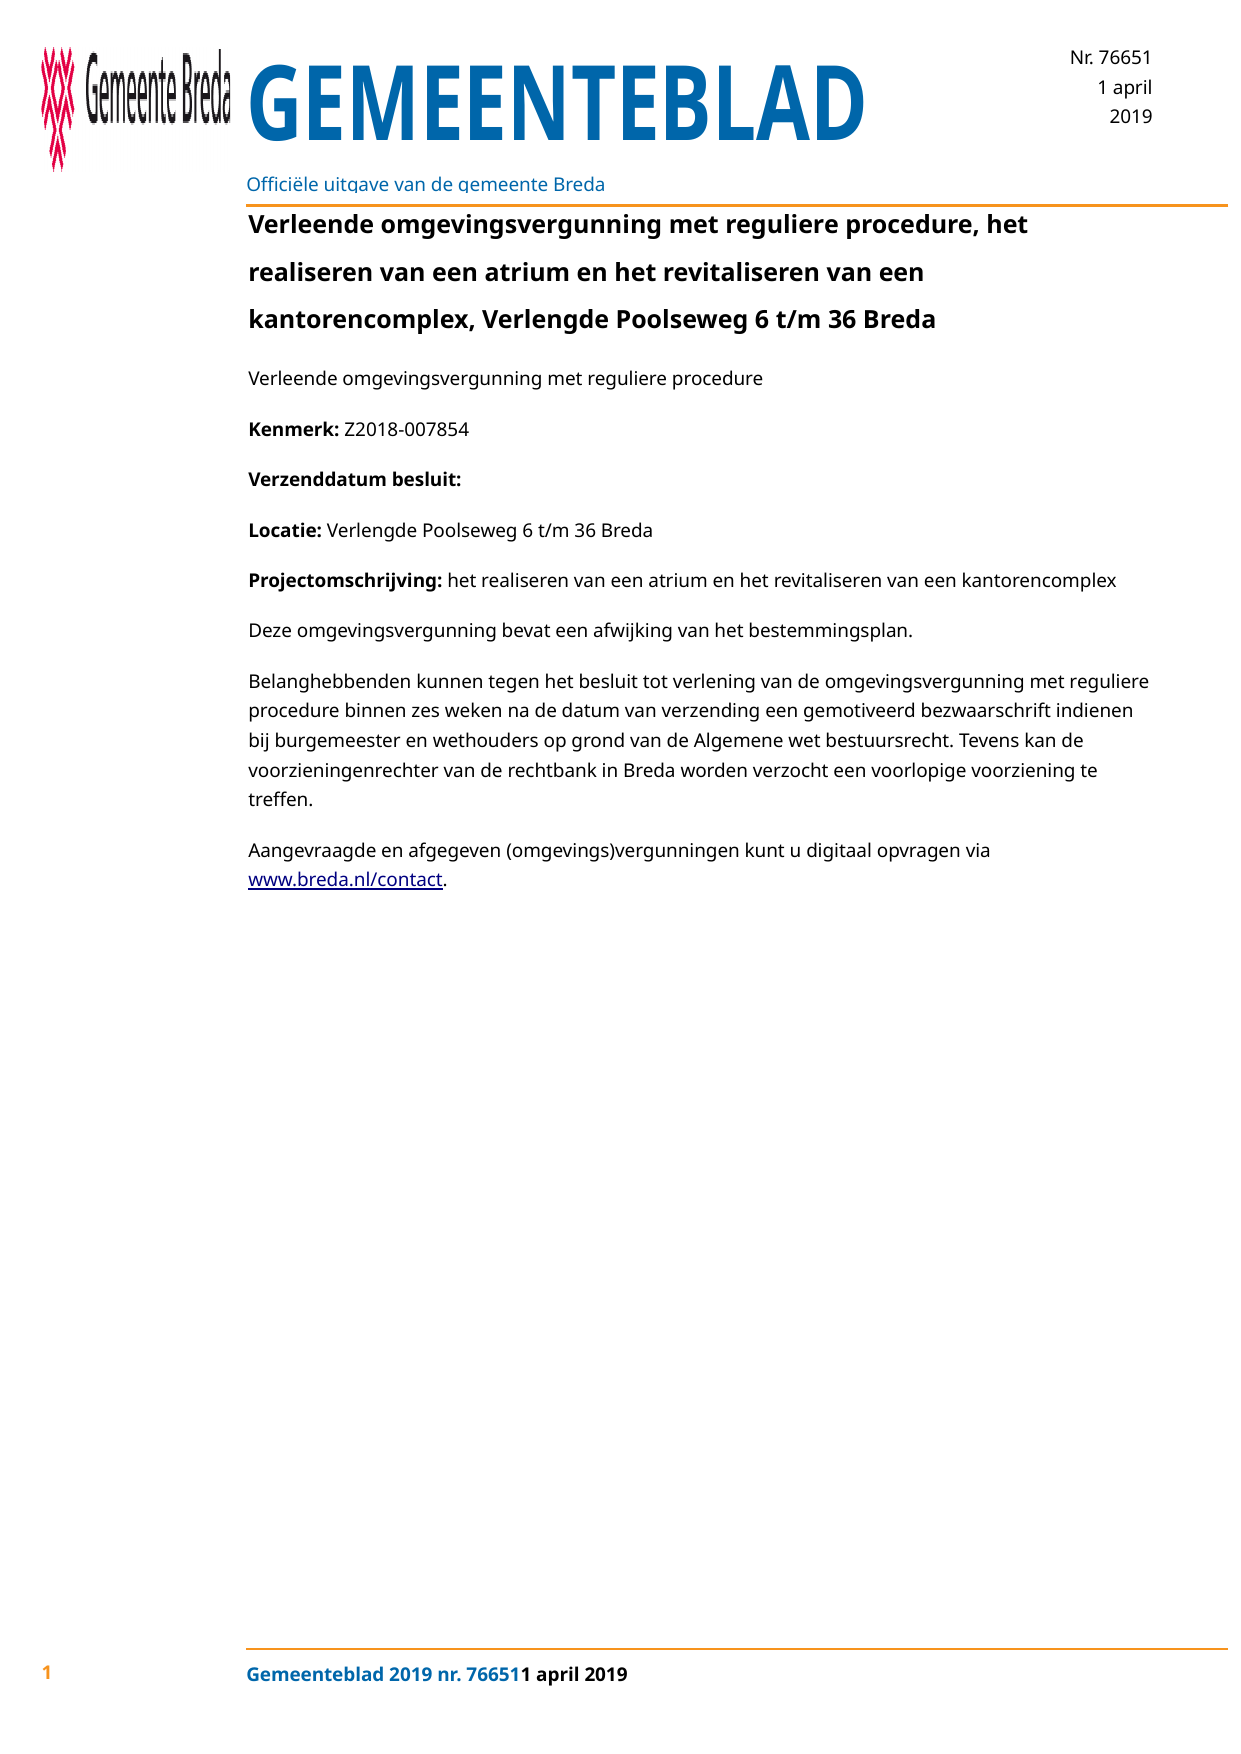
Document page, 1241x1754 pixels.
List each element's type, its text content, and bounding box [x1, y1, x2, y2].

text Verzenddatum besluit: [248, 466, 1152, 492]
text Kenmerk: Z2018-007854 [248, 416, 1152, 442]
text Verleende omgevingsvergunning met reguliere procedure [248, 366, 1152, 391]
text Locatie: Verlengde Poolseweg 6 t/m 36 Breda [248, 517, 1152, 542]
text Deze omgevingsvergunning bevat een afwijking van het bestemmingsplan. [248, 618, 1152, 643]
picture [41, 47, 231, 172]
text Aangevraagde en afgegeven (omgevings)vergunningen kunt u digitaal opvragen via www.breda.nl/contact. [248, 837, 1152, 892]
text Projectomschrijving: het realiseren van een atrium en het revitaliseren van een kantorencomplex [248, 567, 1152, 593]
text Belanghebbenden kunnen tegen het besluit tot verlening van de omgevingsvergunning met reguliere procedure binnen zes weken na de datum van verzending een gemotiveerd bezwaarschrift indienen bij burgemeester en wethouders op grond van de Algemene wet bestuursrecht. Tevens kan de voorzieningenrechter van de rechtbank in Breda worden verzocht een voorlopige voorziening te treffen. [248, 668, 1152, 812]
text Verleende omgevingsvergunning met reguliere procedure, het realiseren van een atrium en het revitaliseren van een kantorencomplex, Verlengde Poolseweg 6 t/m 36 Breda [248, 207, 1152, 336]
